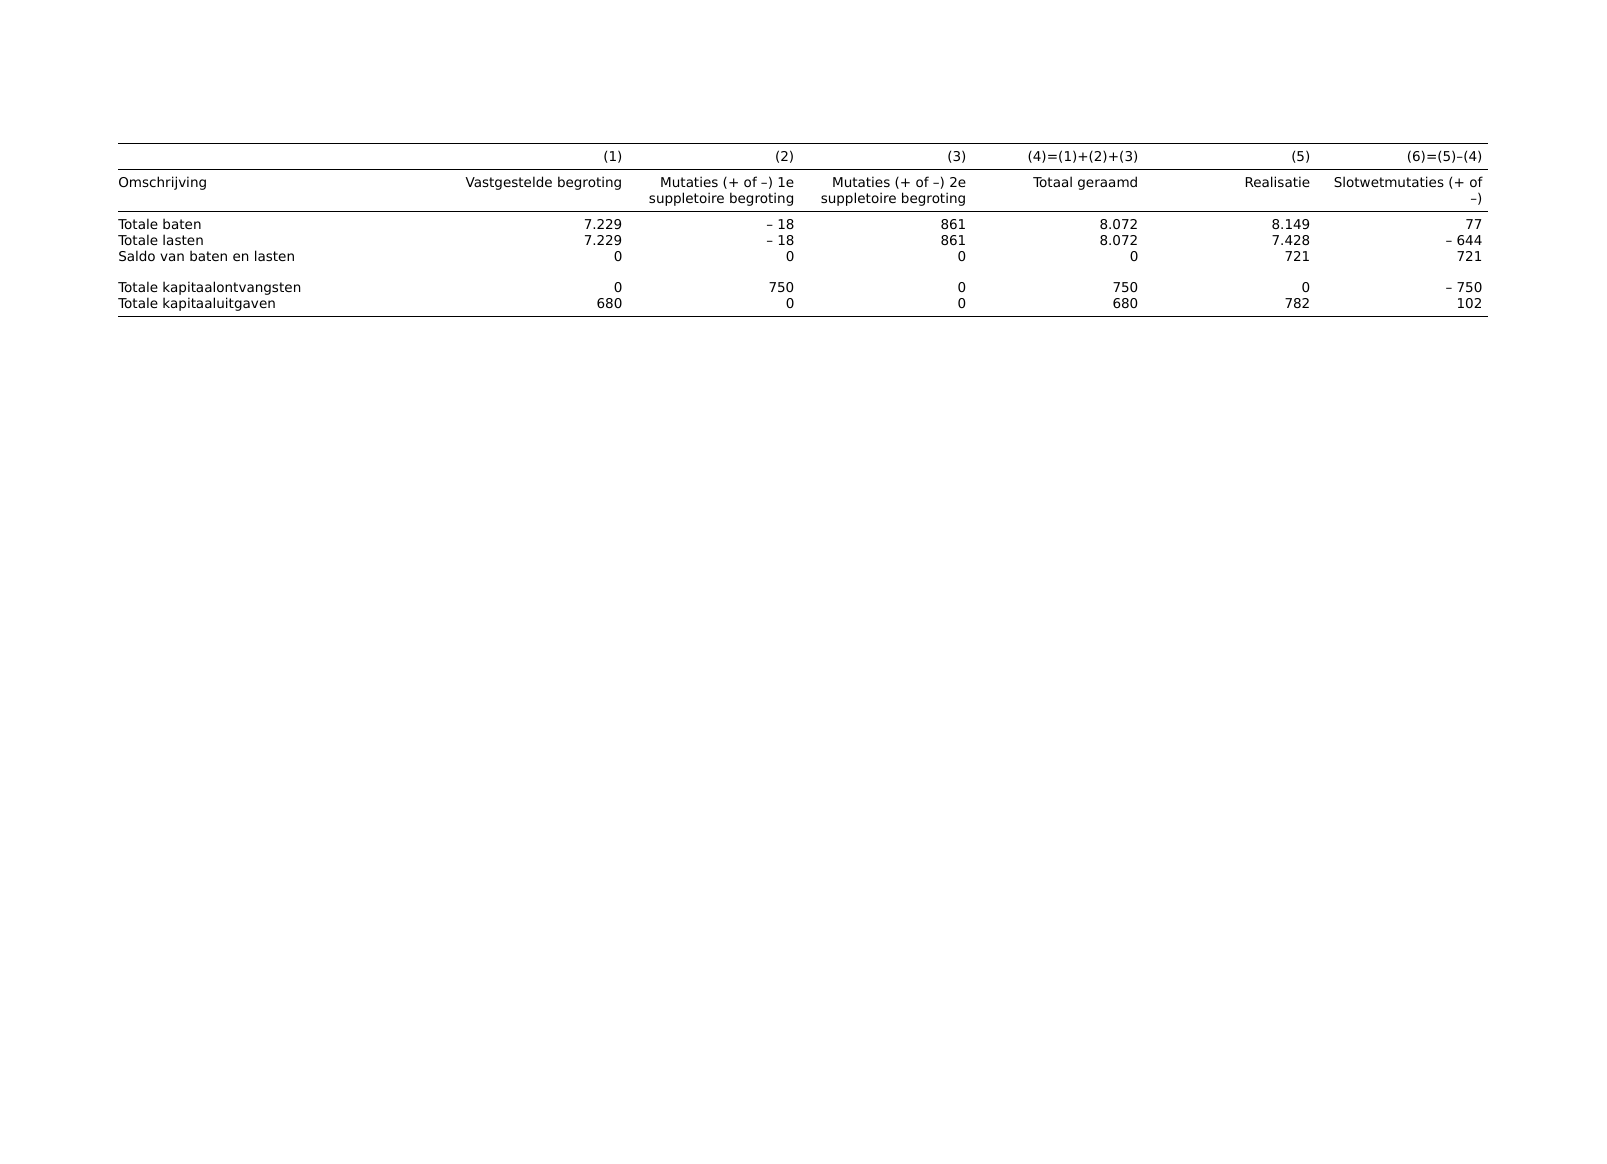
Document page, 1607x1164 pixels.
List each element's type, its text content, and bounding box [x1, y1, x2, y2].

table_header [118, 144, 456, 169]
table_cell 7.229 [456, 233, 628, 248]
table_cell 782 [1144, 296, 1316, 316]
table_cell 750 [628, 280, 800, 296]
table_cell 77 [1316, 212, 1488, 233]
table_cell 7.428 [1144, 233, 1316, 248]
table_cell [800, 264, 972, 280]
table_cell – 18 [628, 233, 800, 248]
table_cell 0 [972, 248, 1144, 264]
table_cell [1316, 264, 1488, 280]
table_header (3) [800, 144, 972, 169]
table_cell [456, 264, 628, 280]
table_header (2) [628, 144, 800, 169]
table_cell Realisatie [1144, 170, 1316, 211]
table_cell 861 [800, 212, 972, 233]
table_cell 0 [456, 280, 628, 296]
table_cell Totale baten [118, 212, 456, 233]
table_cell 0 [800, 296, 972, 316]
table_cell 721 [1316, 248, 1488, 264]
table_cell 0 [1144, 280, 1316, 296]
table_cell – 18 [628, 212, 800, 233]
table_cell 680 [456, 296, 628, 316]
table_cell Totaal geraamd [972, 170, 1144, 211]
table_cell Totale kapitaalontvangsten [118, 280, 456, 296]
table_cell 0 [800, 280, 972, 296]
table_cell 102 [1316, 296, 1488, 316]
table_cell Mutaties (+ of –) 1e suppletoire begroting [628, 170, 800, 211]
table_cell 7.229 [456, 212, 628, 233]
table_cell 721 [1144, 248, 1316, 264]
table_cell 0 [628, 296, 800, 316]
table_cell Vastgestelde begroting [456, 170, 628, 211]
table_header (4)=(1)+(2)+(3) [972, 144, 1144, 169]
table_cell [972, 264, 1144, 280]
table_cell 861 [800, 233, 972, 248]
table_cell 0 [800, 248, 972, 264]
table_cell 8.149 [1144, 212, 1316, 233]
table_cell Omschrijving [118, 170, 456, 211]
table_cell 8.072 [972, 233, 1144, 248]
table_cell [628, 264, 800, 280]
table_cell – 750 [1316, 280, 1488, 296]
table_cell 750 [972, 280, 1144, 296]
table_cell 8.072 [972, 212, 1144, 233]
table_cell [118, 264, 456, 280]
table_cell [1144, 264, 1316, 280]
table_cell Totale lasten [118, 233, 456, 248]
table_cell Saldo van baten en lasten [118, 248, 456, 264]
table_cell Totale kapitaaluitgaven [118, 296, 456, 316]
table_header (1) [456, 144, 628, 169]
table_cell Slotwetmutaties (+ of –) [1316, 170, 1488, 211]
table_header (6)=(5)–(4) [1316, 144, 1488, 169]
table_header (5) [1144, 144, 1316, 169]
table_cell 0 [628, 248, 800, 264]
table_cell Mutaties (+ of –) 2e suppletoire begroting [800, 170, 972, 211]
table_cell 680 [972, 296, 1144, 316]
table_cell – 644 [1316, 233, 1488, 248]
table_cell 0 [456, 248, 628, 264]
